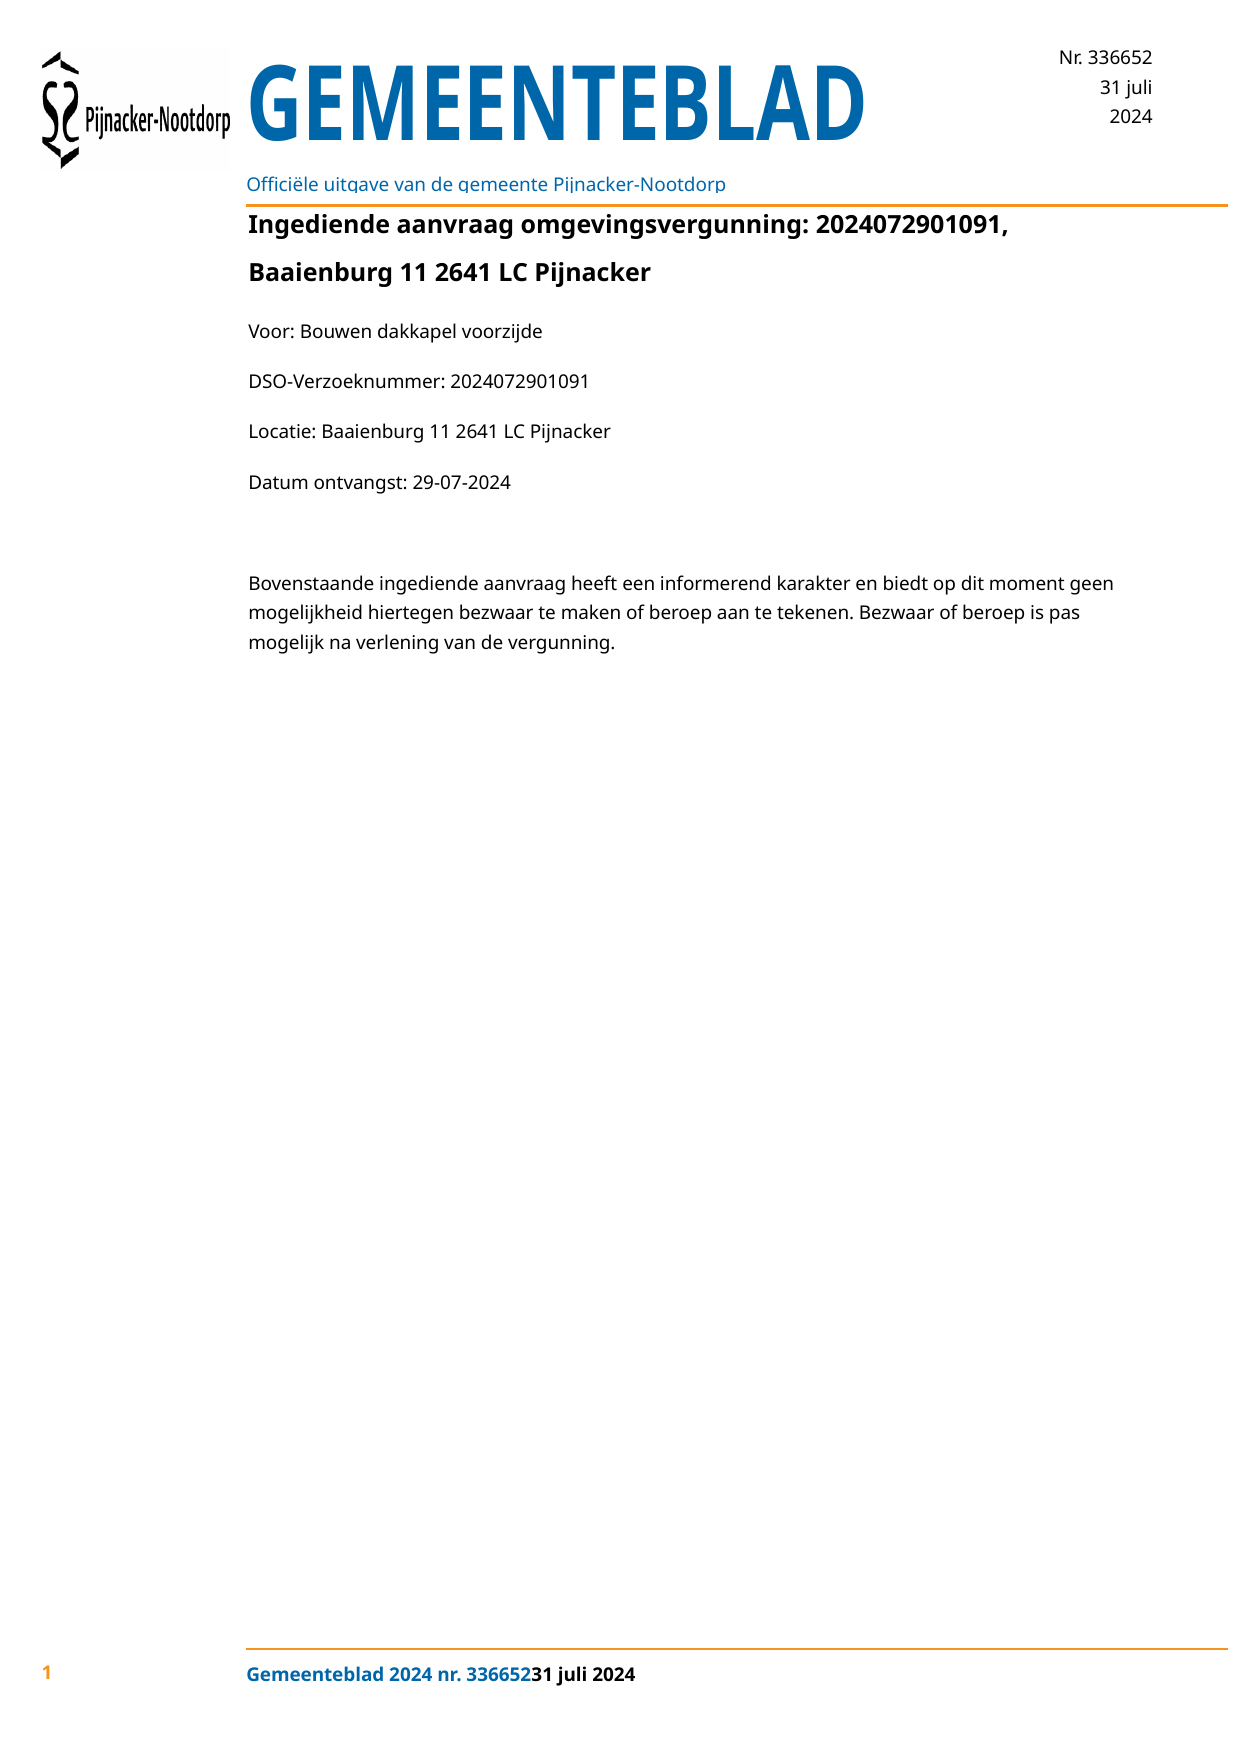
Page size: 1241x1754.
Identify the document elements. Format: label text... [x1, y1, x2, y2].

text Voor: Bouwen dakkapel voorzijde [248, 318, 1152, 344]
text Ingediende aanvraag omgevingsvergunning: 2024072901091, Baaienburg 11 2641 LC Pijnacker [248, 207, 1152, 288]
text Datum ontvangst: 29-07-2024 [248, 469, 1152, 495]
text Locatie: Baaienburg 11 2641 LC Pijnacker [248, 419, 1152, 444]
text Bovenstaande ingediende aanvraag heeft een informerend karakter en biedt op dit moment geen mogelijkheid hiertegen bezwaar te maken of beroep aan te tekenen. Bezwaar of beroep is pas mogelijk na verlening van de vergunning. [248, 570, 1152, 655]
picture [41, 47, 231, 172]
text DSO-Verzoeknummer: 2024072901091 [248, 368, 1152, 394]
